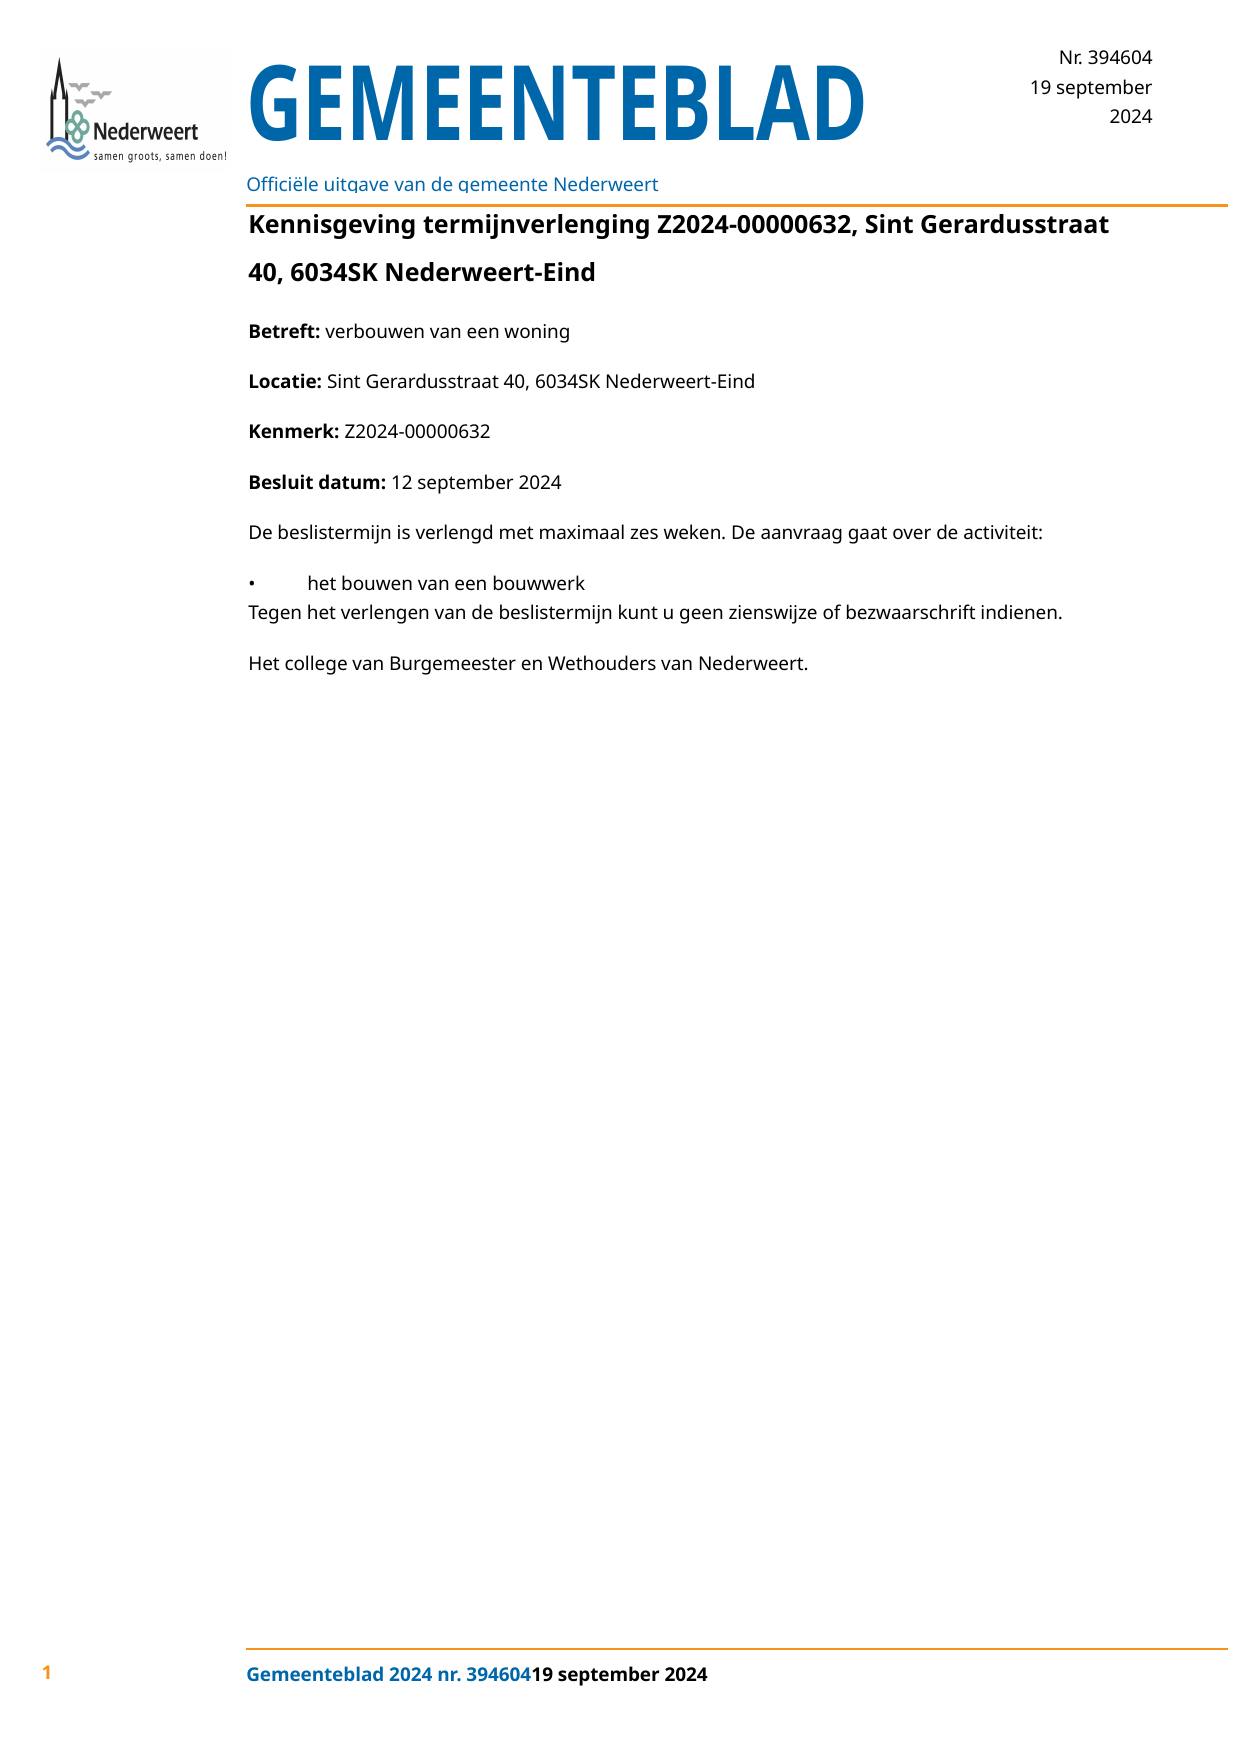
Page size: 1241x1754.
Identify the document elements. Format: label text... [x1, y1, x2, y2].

text Het college van Burgemeester en Wethouders van Nederweert. [248, 650, 1152, 676]
text Locatie: Sint Gerardusstraat 40, 6034SK Nederweert-Eind [248, 368, 1152, 394]
list het bouwen van een bouwwerk [248, 570, 1152, 596]
text Betreft: verbouwen van een woning [248, 318, 1152, 344]
picture [41, 47, 231, 172]
text Tegen het verlengen van de beslistermijn kunt u geen zienswijze of bezwaarschrift indienen. [248, 599, 1152, 625]
text Kenmerk: Z2024-00000632 [248, 419, 1152, 444]
text Besluit datum: 12 september 2024 [248, 469, 1152, 495]
text De beslistermijn is verlengd met maximaal zes weken. De aanvraag gaat over de activiteit: [248, 519, 1152, 545]
text Kennisgeving termijnverlenging Z2024-00000632, Sint Gerardusstraat 40, 6034SK Nederweert-Eind [248, 207, 1152, 288]
